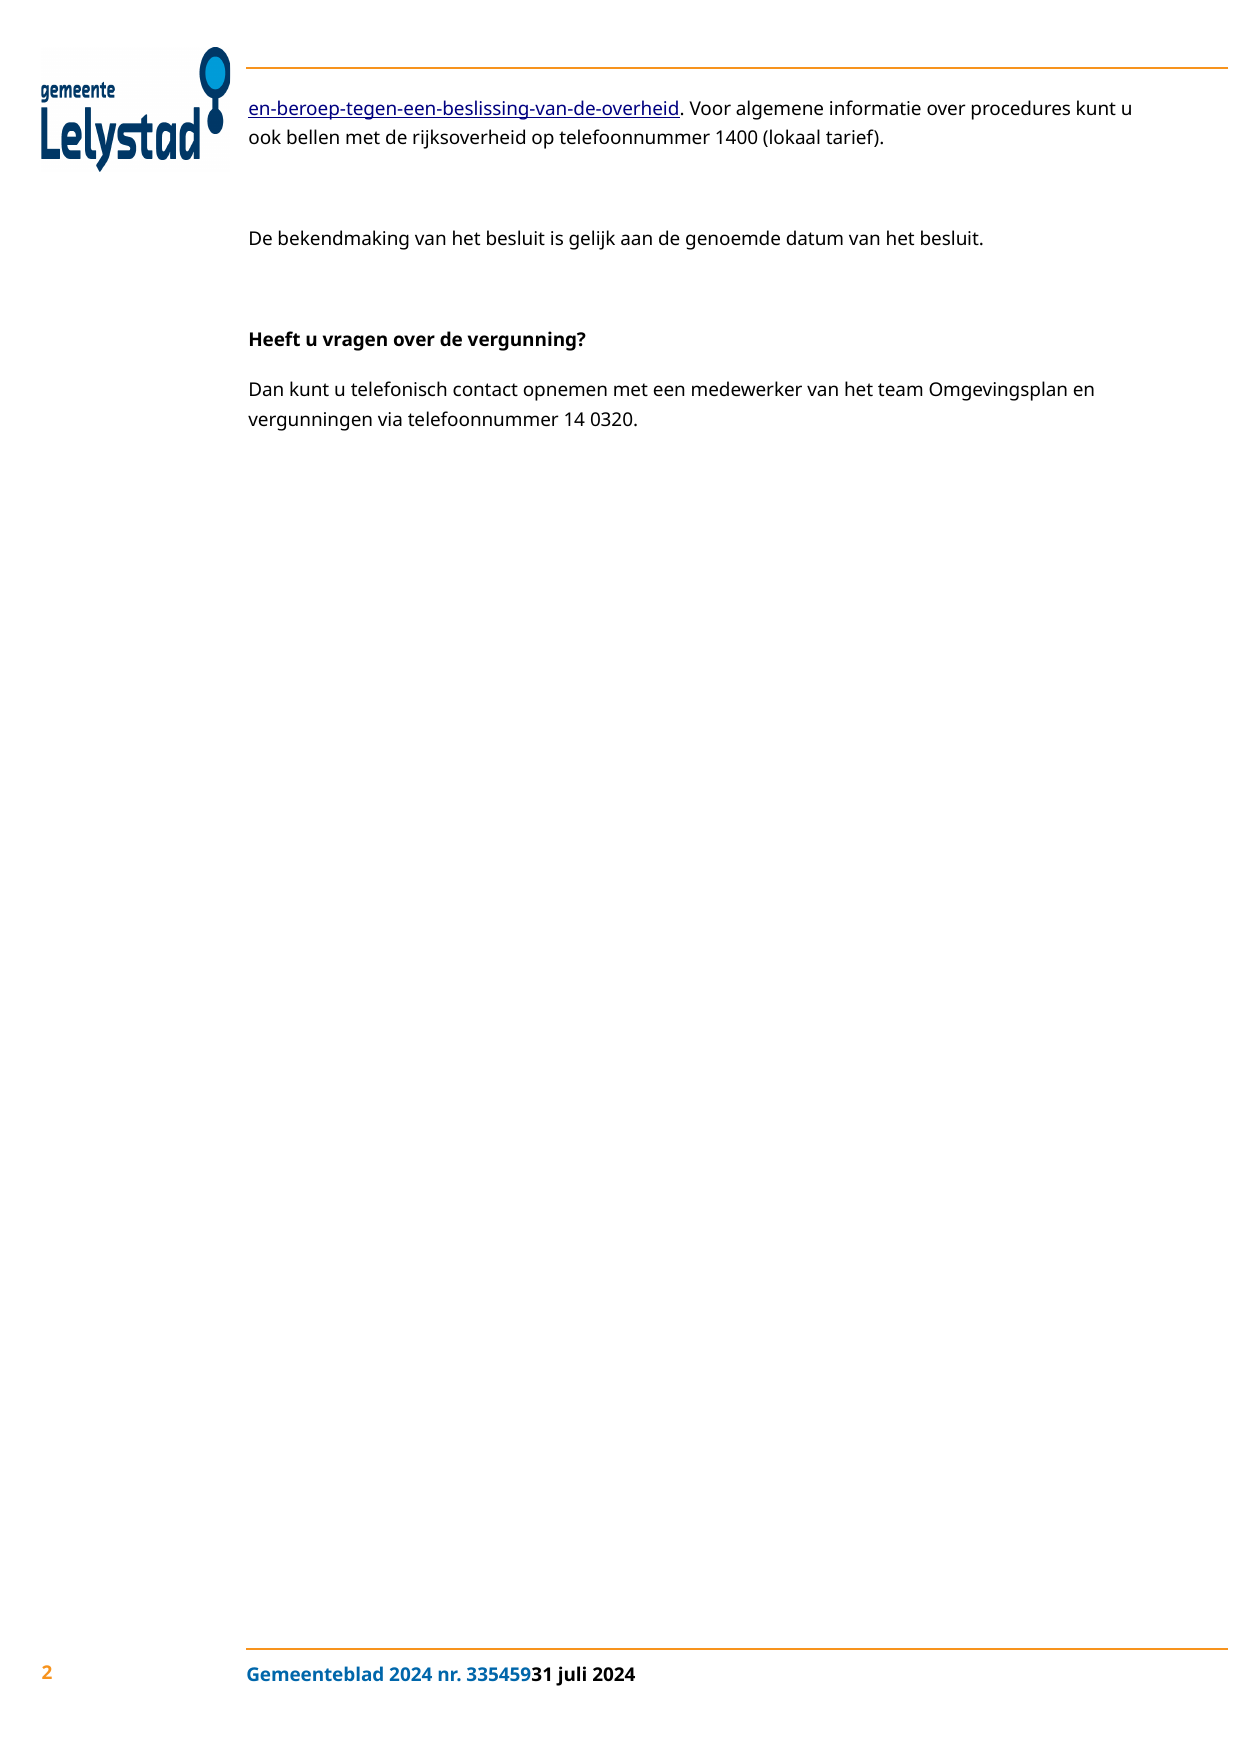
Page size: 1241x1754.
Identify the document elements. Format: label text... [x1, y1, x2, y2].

picture [41, 47, 231, 172]
text De bekendmaking van het besluit is gelijk aan de genoemde datum van het besluit. [248, 225, 1152, 251]
text en-beroep-tegen-een-beslissing-van-de-overheid. Voor algemene informatie over procedures kunt u ook bellen met de rijksoverheid op telefoonnummer 1400 (lokaal tarief). [248, 95, 1152, 150]
text Dan kunt u telefonisch contact opnemen met een medewerker van het team Omgevingsplan en vergunningen via telefoonnummer 14 0320. [248, 376, 1152, 432]
text Heeft u vragen over de vergunning? [248, 326, 1152, 352]
